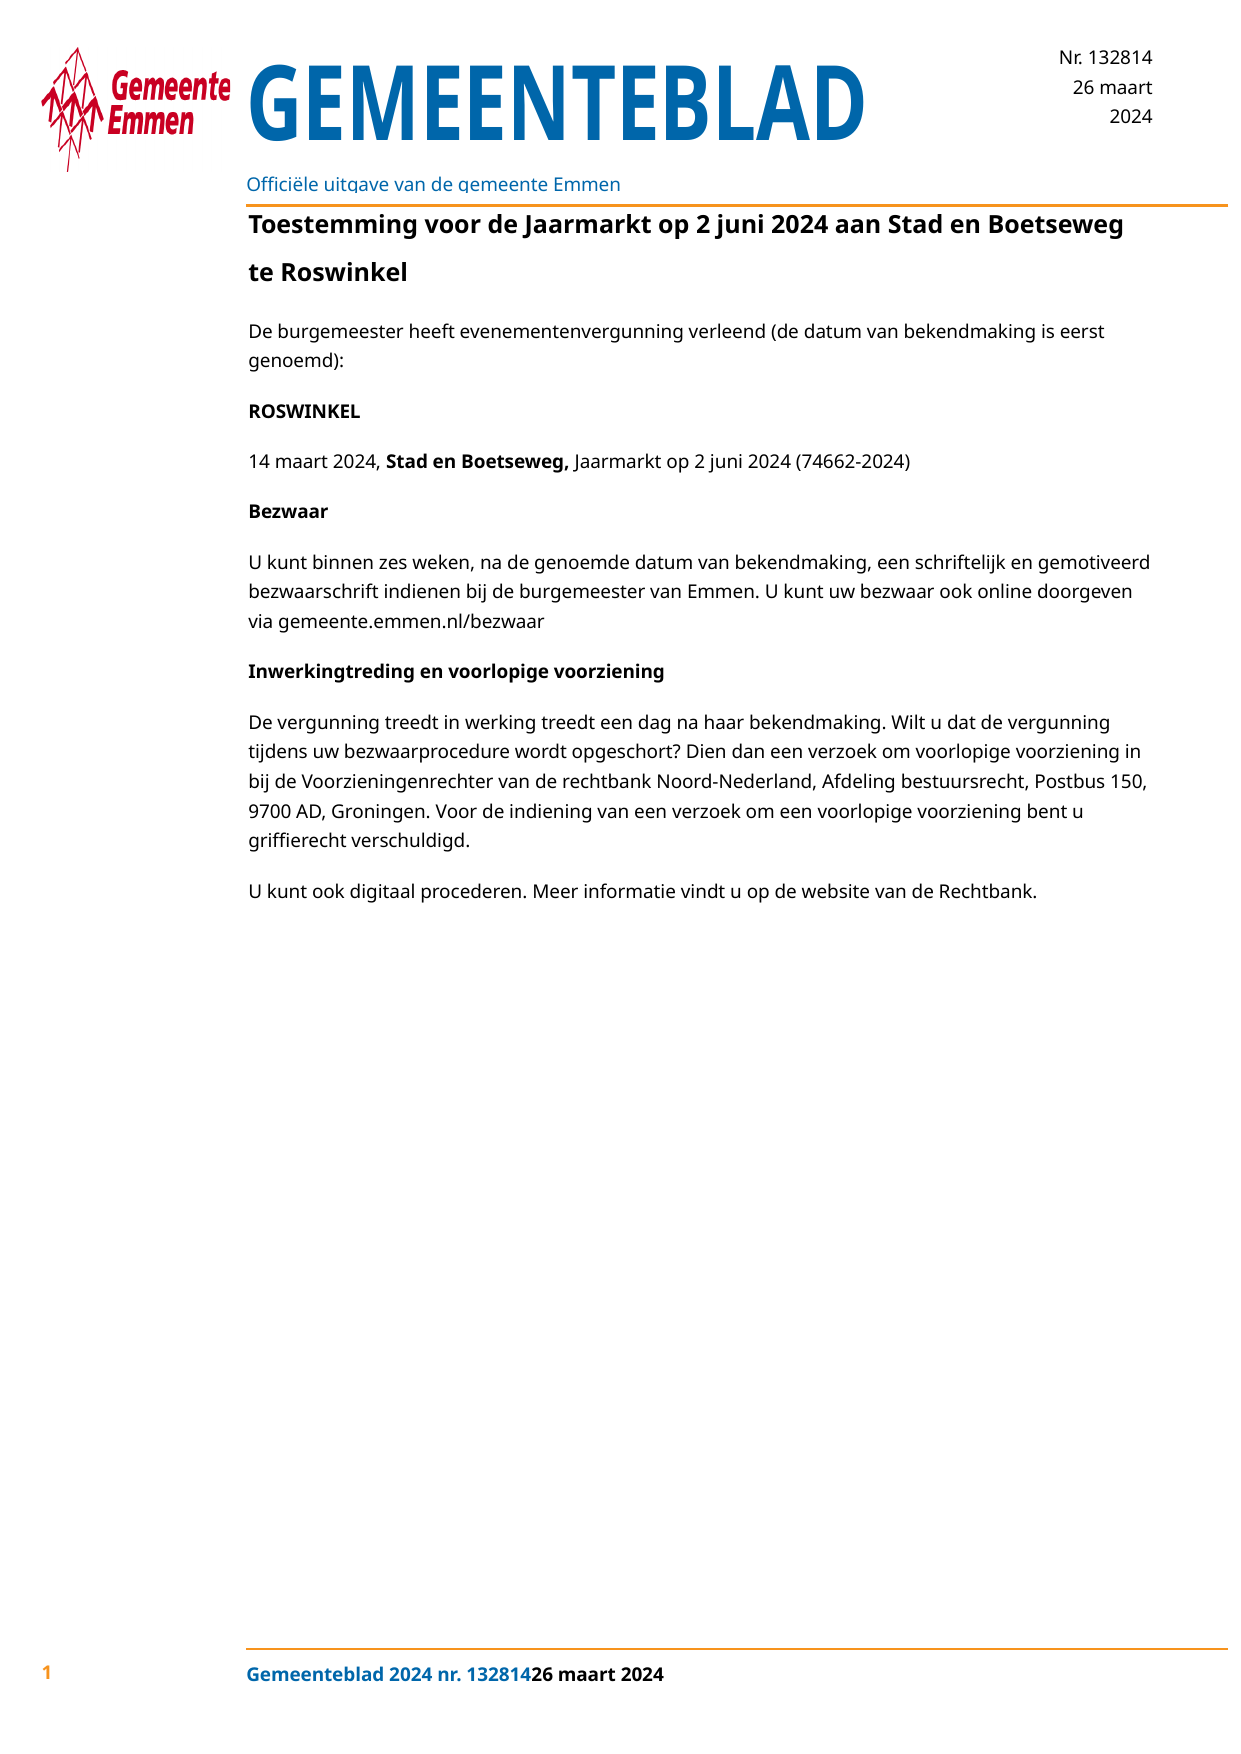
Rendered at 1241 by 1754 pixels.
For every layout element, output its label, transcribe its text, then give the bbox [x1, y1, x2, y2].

text U kunt ook digitaal procederen. Meer informatie vindt u op de website van de Rechtbank. [248, 878, 1152, 904]
text Bezwaar [248, 499, 1152, 524]
text ROSWINKEL [248, 398, 1152, 424]
text De burgemeester heeft evenementenvergunning verleend (de datum van bekendmaking is eerst genoemd): [248, 318, 1152, 373]
text De vergunning treedt in werking treedt een dag na haar bekendmaking. Wilt u dat de vergunning tijdens uw bezwaarprocedure wordt opgeschort? Dien dan een verzoek om voorlopige voorziening in bij de Voorzieningenrechter van de rechtbank Noord-Nederland, Afdeling bestuursrecht, Postbus 150, 9700 AD, Groningen. Voor de indiening van een verzoek om een voorlopige voorziening bent u griffierecht verschuldigd. [248, 709, 1152, 853]
text Inwerkingtreding en voorlopige voorziening [248, 659, 1152, 684]
text 14 maart 2024, Stad en Boetseweg, Jaarmarkt op 2 juni 2024 (74662-2024) [248, 448, 1152, 474]
text U kunt binnen zes weken, na de genoemde datum van bekendmaking, een schriftelijk en gemotiveerd bezwaarschrift indienen bij de burgemeester van Emmen. U kunt uw bezwaar ook online doorgeven via gemeente.emmen.nl/bezwaar [248, 549, 1152, 634]
text Toestemming voor de Jaarmarkt op 2 juni 2024 aan Stad en Boetseweg te Roswinkel [248, 207, 1152, 288]
picture [41, 47, 231, 172]
